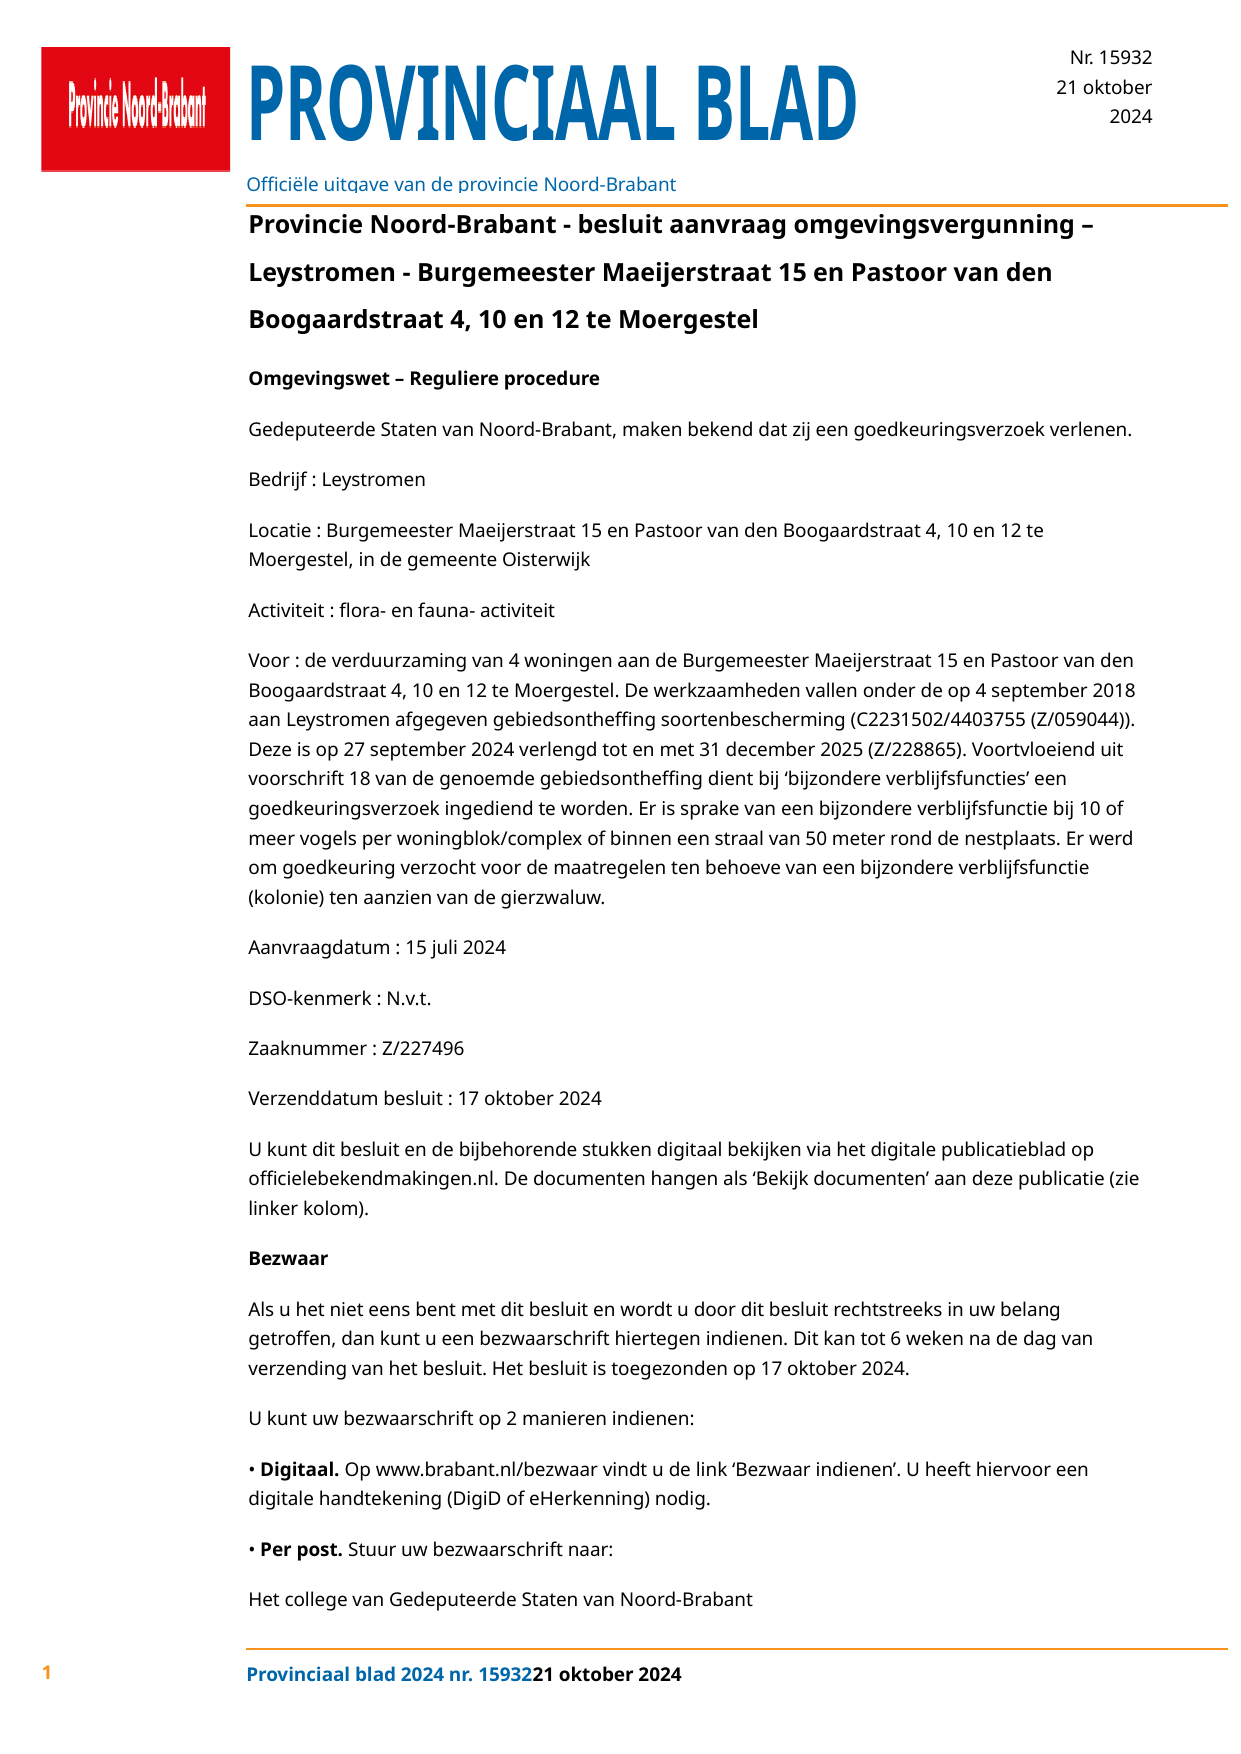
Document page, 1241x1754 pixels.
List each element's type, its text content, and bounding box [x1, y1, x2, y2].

text U kunt dit besluit en de bijbehorende stukken digitaal bekijken via het digitale publicatieblad op officielebekendmakingen.nl. De documenten hangen als ‘Bekijk documenten’ aan deze publicatie (zie linker kolom). [248, 1136, 1152, 1221]
text Als u het niet eens bent met dit besluit en wordt u door dit besluit rechtstreeks in uw belang getroffen, dan kunt u een bezwaarschrift hiertegen indienen. Dit kan tot 6 weken na de dag van verzending van het besluit. Het besluit is toegezonden op 17 oktober 2024. [248, 1296, 1152, 1381]
text Verzenddatum besluit : 17 oktober 2024 [248, 1086, 1152, 1111]
picture [41, 47, 231, 172]
text Zaaknummer : Z/227496 [248, 1035, 1152, 1061]
text Locatie : Burgemeester Maeijerstraat 15 en Pastoor van den Boogaardstraat 4, 10 en 12 te Moergestel, in de gemeente Oisterwijk [248, 517, 1152, 572]
text • Digitaal. Op www.brabant.nl/bezwaar vindt u de link ‘Bezwaar indienen’. U heeft hiervoor een digitale handtekening (DigiD of eHerkenning) nodig. [248, 1456, 1152, 1511]
text DSO-kenmerk : N.v.t. [248, 985, 1152, 1010]
text Bedrijf : Leystromen [248, 466, 1152, 492]
text Aanvraagdatum : 15 juli 2024 [248, 934, 1152, 960]
text Provincie Noord-Brabant - besluit aanvraag omgevingsvergunning – Leystromen - Burgemeester Maeijerstraat 15 en Pastoor van den Boogaardstraat 4, 10 en 12 te Moergestel [248, 207, 1152, 336]
text Het college van Gedeputeerde Staten van Noord-Brabant [248, 1586, 1152, 1612]
text • Per post. Stuur uw bezwaarschrift naar: [248, 1536, 1152, 1562]
text Bezwaar [248, 1246, 1152, 1271]
text Voor : de verduurzaming van 4 woningen aan de Burgemeester Maeijerstraat 15 en Pastoor van den Boogaardstraat 4, 10 en 12 te Moergestel. De werkzaamheden vallen onder de op 4 september 2018 aan Leystromen afgegeven gebiedsontheffing soortenbescherming (C2231502/4403755 (Z/059044)). Deze is op 27 september 2024 verlengd tot en met 31 december 2025 (Z/228865). Voortvloeiend uit voorschrift 18 van de genoemde gebiedsontheffing dient bij ‘bijzondere verblijfsfuncties’ een goedkeuringsverzoek ingediend te worden. Er is sprake van een bijzondere verblijfsfunctie bij 10 of meer vogels per woningblok/complex of binnen een straal van 50 meter rond de nestplaats. Er werd om goedkeuring verzocht voor de maatregelen ten behoeve van een bijzondere verblijfsfunctie (kolonie) ten aanzien van de gierzwaluw. [248, 647, 1152, 909]
text Omgevingswet – Reguliere procedure [248, 366, 1152, 391]
text Activiteit : flora- en fauna- activiteit [248, 597, 1152, 622]
text U kunt uw bezwaarschrift op 2 manieren indienen: [248, 1406, 1152, 1431]
text Gedeputeerde Staten van Noord-Brabant, maken bekend dat zij een goedkeuringsverzoek verlenen. [248, 416, 1152, 442]
